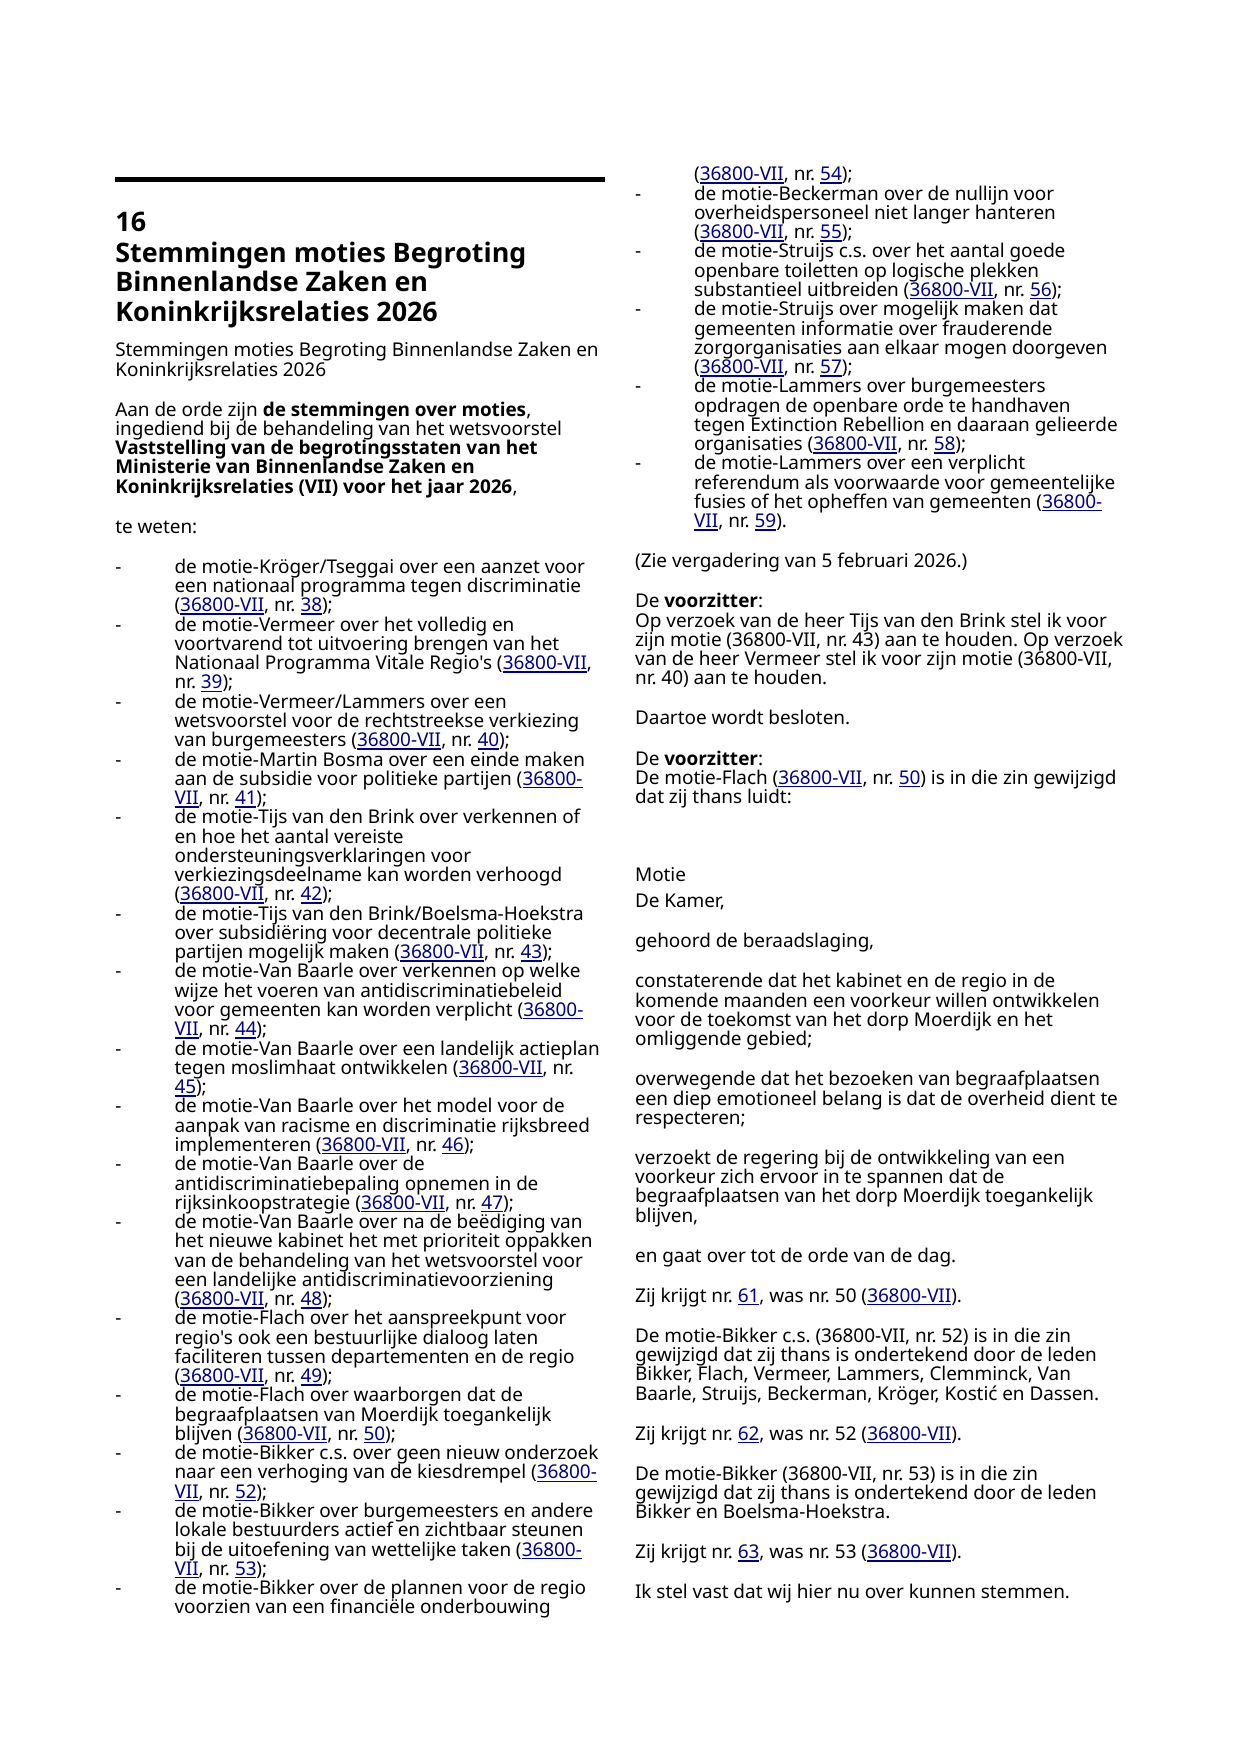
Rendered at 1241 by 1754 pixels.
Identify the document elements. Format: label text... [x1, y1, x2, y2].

list de motie-Vermeer/Lammers over een wetsvoorstel voor de rechtstreekse verkiezing van burgemeesters (36800-VII, nr. 40); [115, 693, 605, 751]
text gehoord de beraadslaging, [635, 932, 1125, 952]
text De motie-Bikker c.s. (36800-VII, nr. 52) is in die zin gewijzigd dat zij thans is ondertekend door de leden Bikker, Flach, Vermeer, Lammers, Clemminck, Van Baarle, Struijs, Beckerman, Kröger, Kostić en Dassen. [635, 1327, 1125, 1404]
text 16 [115, 203, 605, 239]
list de motie-Van Baarle over het model voor de aanpak van racisme en discriminatie rijksbreed implementeren (36800-VII, nr. 46); [115, 1097, 605, 1155]
text De motie-Flach (36800-VII, nr. 50) is in die zin gewijzigd dat zij thans luidt: [635, 769, 1125, 807]
text Ik stel vast dat wij hier nu over kunnen stemmen. [635, 1583, 1125, 1602]
list de motie-Flach over waarborgen dat de begraafplaatsen van Moerdijk toegankelijk blijven (36800-VII, nr. 50); [115, 1386, 605, 1444]
list de motie-Bikker c.s. over geen nieuw onderzoek naar een verhoging van de kiesdrempel (36800-VII, nr. 52); [115, 1444, 605, 1502]
text Zij krijgt nr. 63, was nr. 53 (36800-VII). [635, 1543, 1125, 1562]
text constaterende dat het kabinet en de regio in de komende maanden een voorkeur willen ontwikkelen voor de toekomst van het dorp Moerdijk en het omliggende gebied; [635, 972, 1125, 1049]
list de motie-Lammers over een verplicht referendum als voorwaarde voor gemeentelijke fusies of het opheffen van gemeenten (36800-VII, nr. 59). [635, 454, 1125, 531]
list de motie-Vermeer over het volledig en voortvarend tot uitvoering brengen van het Nationaal Programma Vitale Regio's (36800-VII, nr. 39); [115, 616, 605, 693]
text overwegende dat het bezoeken van begraafplaatsen een diep emotioneel belang is dat de overheid dient te respecteren; [635, 1070, 1125, 1128]
list de motie-Bikker over de plannen voor de regio voorzien van een financiële onderbouwing [115, 1579, 605, 1618]
list de motie-Lammers over burgemeesters opdragen de openbare orde te handhaven tegen Extinction Rebellion en daaraan gelieerde organisaties (36800-VII, nr. 58); [635, 377, 1125, 454]
text De voorzitter: [635, 592, 1125, 612]
list de motie-Struijs over mogelijk maken dat gemeenten informatie over frauderende zorgorganisaties aan elkaar mogen doorgeven (36800-VII, nr. 57); [635, 300, 1125, 377]
text Stemmingen moties Begroting Binnenlandse Zaken en Koninkrijksrelaties 2026 [115, 341, 605, 380]
list de motie-Van Baarle over verkennen op welke wijze het voeren van antidiscriminatiebeleid voor gemeenten kan worden verplicht (36800-VII, nr. 44); [115, 962, 605, 1039]
text Daartoe wordt besloten. [635, 709, 1125, 729]
text De voorzitter: [635, 749, 1125, 769]
list de motie-Flach over het aanspreekpunt voor regio's ook een bestuurlijke dialoog laten faciliteren tussen departementen en de regio (36800-VII, nr. 49); [115, 1309, 605, 1386]
list de motie-Bikker over burgemeesters en andere lokale bestuurders actief en zichtbaar steunen bij de uitoefening van wettelijke taken (36800-VII, nr. 53); [115, 1502, 605, 1579]
list de motie-Beckerman over de nullijn voor overheidspersoneel niet langer hanteren (36800-VII, nr. 55); [635, 184, 1125, 242]
text en gaat over tot de orde van de dag. [635, 1247, 1125, 1266]
list de motie-Tijs van den Brink over verkennen of en hoe het aantal vereiste ondersteuningsverklaringen voor verkiezingsdeelname kan worden verhoogd (36800-VII, nr. 42); [115, 808, 605, 905]
text Zij krijgt nr. 62, was nr. 52 (36800-VII). [635, 1424, 1125, 1444]
text Motie [635, 861, 1125, 886]
text te weten: [115, 518, 605, 537]
list de motie-Tijs van den Brink/Boelsma-Hoekstra over subsidiëring voor decentrale politieke partijen mogelijk maken (36800-VII, nr. 43); [115, 905, 605, 962]
list de motie-Van Baarle over de antidiscriminatiebepaling opnemen in de rijksinkoopstrategie (36800-VII, nr. 47); [115, 1155, 605, 1213]
list de motie-Kröger/Tseggai over een aanzet voor een nationaal programma tegen discriminatie (36800-VII, nr. 38); [115, 558, 605, 616]
list de motie-Struijs c.s. over het aantal goede openbare toiletten op logische plekken substantieel uitbreiden (36800-VII, nr. 56); [635, 242, 1125, 300]
list de motie-Van Baarle over een landelijk actieplan tegen moslimhaat ontwikkelen (36800-VII, nr. 45); [115, 1039, 605, 1097]
text Op verzoek van de heer Tijs van den Brink stel ik voor zijn motie (36800-VII, nr. 43) aan te houden. Op verzoek van de heer Vermeer stel ik voor zijn motie (36800-VII, nr. 40) aan te houden. [635, 612, 1125, 689]
text Stemmingen moties Begroting Binnenlandse Zaken en Koninkrijksrelaties 2026 [115, 239, 605, 341]
text De motie-Bikker (36800-VII, nr. 53) is in die zin gewijzigd dat zij thans is ondertekend door de leden Bikker en Boelsma-Hoekstra. [635, 1464, 1125, 1522]
text verzoekt de regering bij de ontwikkeling van een voorkeur zich ervoor in te spannen dat de begraafplaatsen van het dorp Moerdijk toegankelijk blijven, [635, 1149, 1125, 1226]
text Aan de orde zijn de stemmingen over moties, ingediend bij de behandeling van het wetsvoorstel Vaststelling van de begrotingsstaten van het Ministerie van Binnenlandse Zaken en Koninkrijksrelaties (VII) voor het jaar 2026, [115, 401, 605, 497]
list de motie-Martin Bosma over een einde maken aan de subsidie voor politieke partijen (36800-VII, nr. 41); [115, 751, 605, 808]
list de motie-Van Baarle over na de beëdiging van het nieuwe kabinet het met prioriteit oppakken van de behandeling van het wetsvoorstel voor een landelijke antidiscriminatievoorziening (36800-VII, nr. 48); [115, 1213, 605, 1309]
text Zij krijgt nr. 61, was nr. 50 (36800-VII). [635, 1287, 1125, 1306]
list (36800-VII, nr. 54); [635, 165, 1125, 184]
text (Zie vergadering van 5 februari 2026.) [635, 552, 1125, 571]
text De Kamer, [635, 892, 1125, 912]
